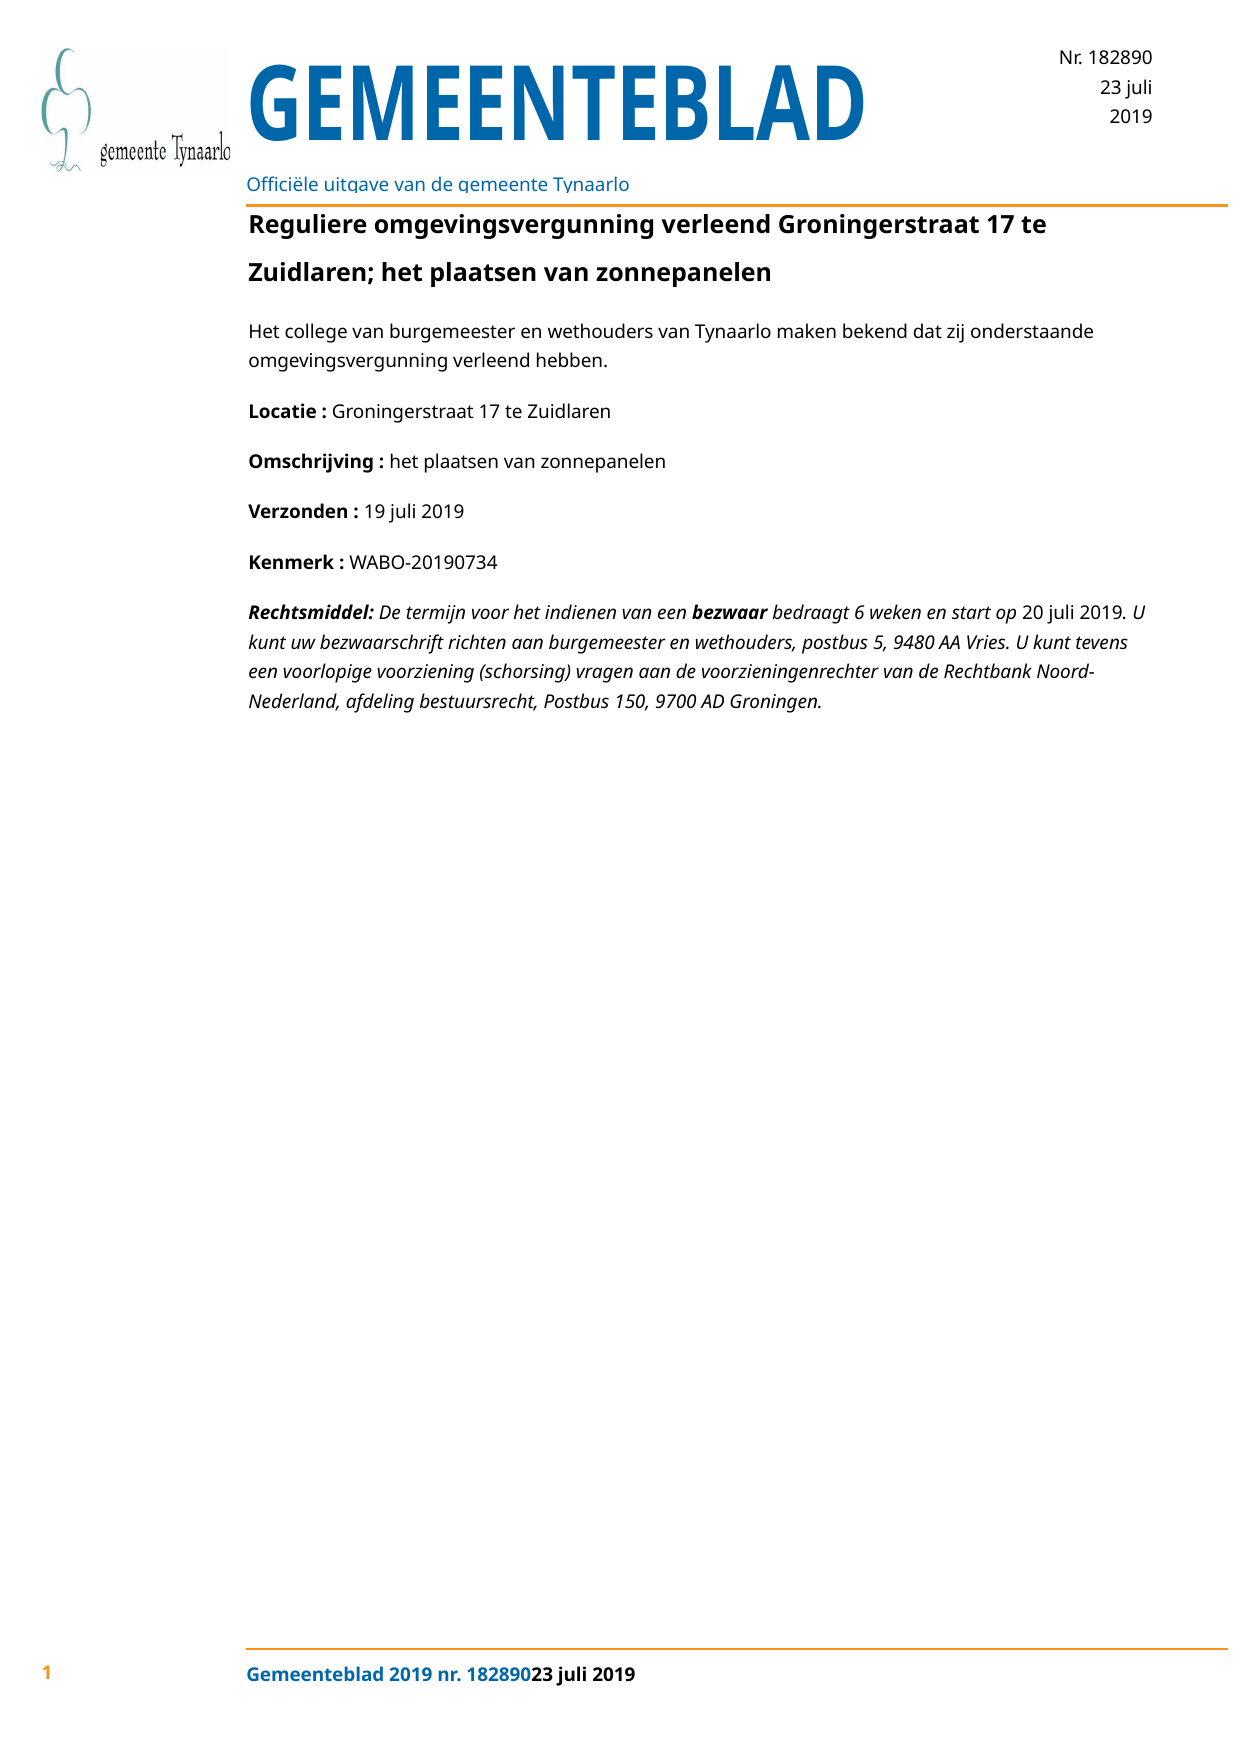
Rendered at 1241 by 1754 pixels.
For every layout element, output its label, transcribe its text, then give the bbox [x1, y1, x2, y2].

text Reguliere omgevingsvergunning verleend Groningerstraat 17 te Zuidlaren; het plaatsen van zonnepanelen [248, 207, 1152, 288]
text Omschrijving : het plaatsen van zonnepanelen [248, 448, 1152, 474]
text Het college van burgemeester en wethouders van Tynaarlo maken bekend dat zij onderstaande omgevingsvergunning verleend hebben. [248, 318, 1152, 373]
text Rechtsmiddel: De termijn voor het indienen van een bezwaar bedraagt 6 weken en start op 20 juli 2019. U kunt uw bezwaarschrift richten aan burgemeester en wethouders, postbus 5, 9480 AA Vries. U kunt tevens een voorlopige voorziening (schorsing) vragen aan de voorzieningenrechter van de Rechtbank Noord-Nederland, afdeling bestuursrecht, Postbus 150, 9700 AD Groningen. [248, 599, 1152, 714]
picture [41, 47, 231, 172]
text Verzonden : 19 juli 2019 [248, 499, 1152, 524]
text Locatie : Groningerstraat 17 te Zuidlaren [248, 398, 1152, 424]
text Kenmerk : WABO-20190734 [248, 549, 1152, 575]
